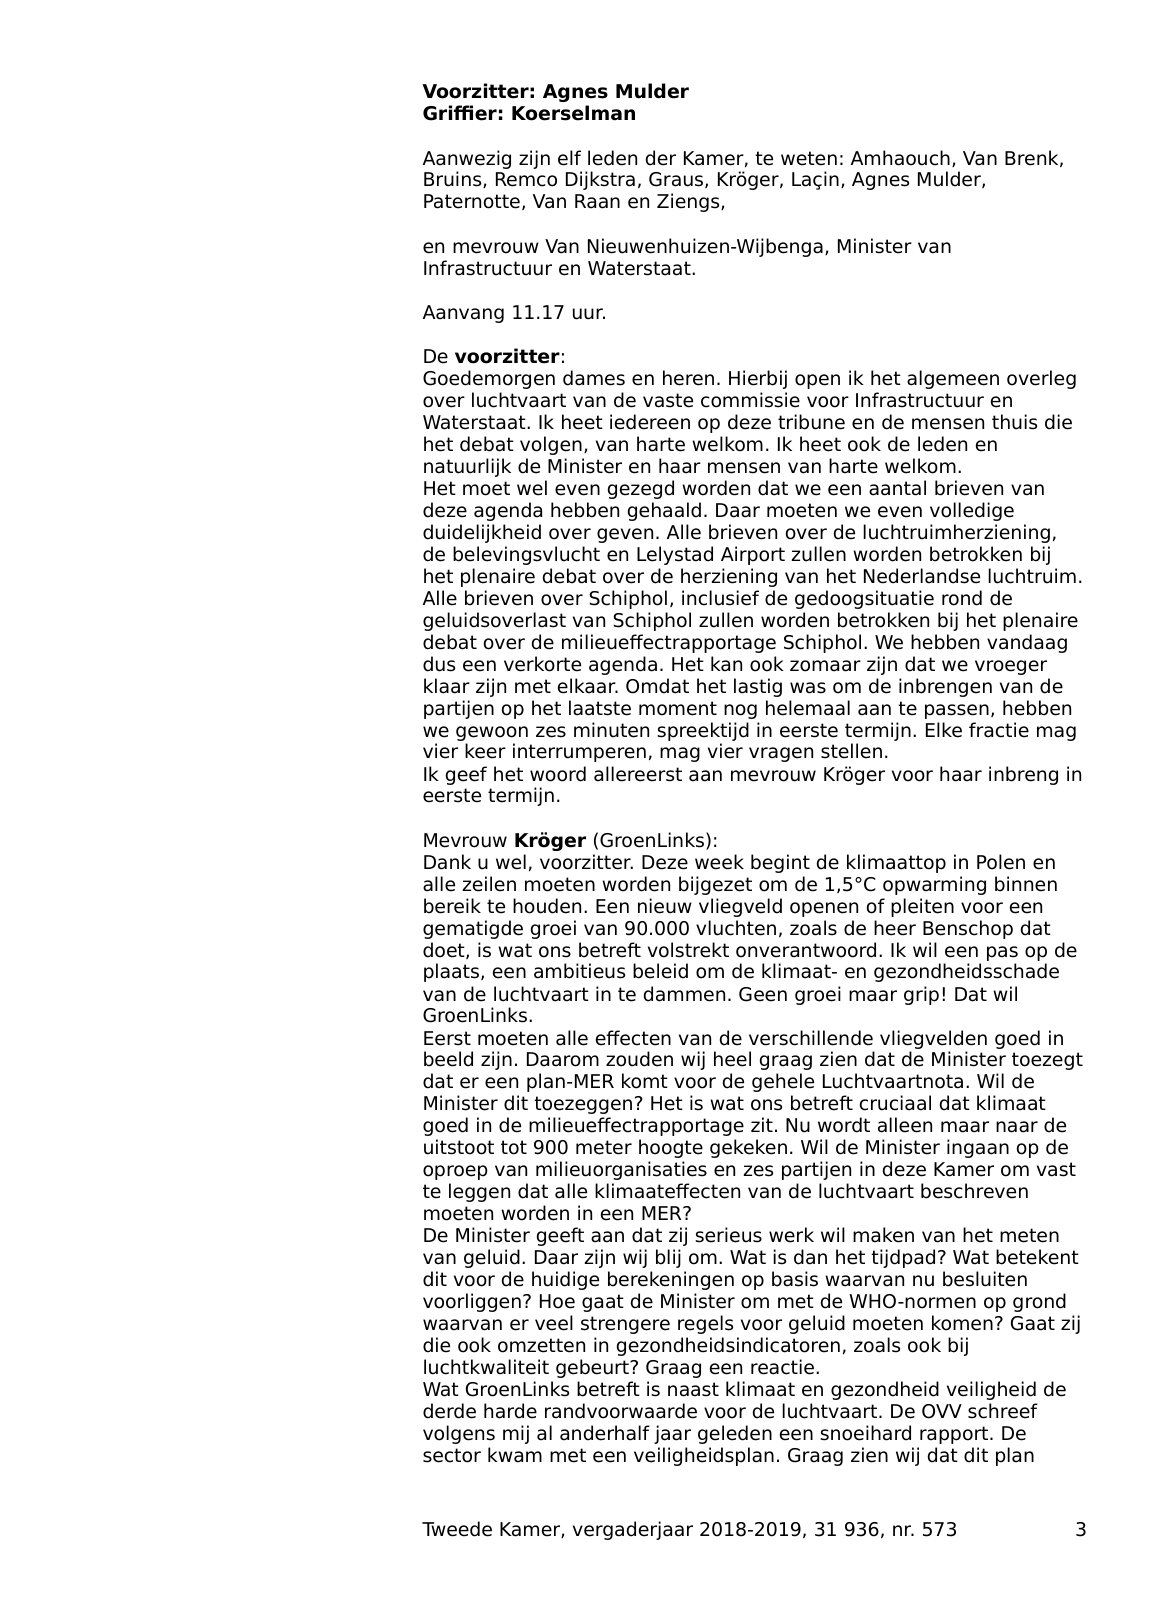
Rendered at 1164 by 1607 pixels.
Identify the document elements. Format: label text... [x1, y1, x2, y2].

text De voorzitter: [422, 346, 1087, 368]
text Eerst moeten alle effecten van de verschillende vliegvelden goed in beeld zijn. Daarom zouden wij heel graag zien dat de Minister toezegt dat er een plan-MER komt voor de gehele Luchtvaartnota. Wil de Minister dit toezeggen? Het is wat ons betreft cruciaal dat klimaat goed in de milieueffectrapportage zit. Nu wordt alleen maar naar de uitstoot tot 900 meter hoogte gekeken. Wil de Minister ingaan op de oproep van milieuorganisaties en zes partijen in deze Kamer om vast te leggen dat alle klimaateffecten van de luchtvaart beschreven moeten worden in een MER? [422, 1027, 1087, 1225]
text en mevrouw Van Nieuwenhuizen-Wijbenga, Minister van Infrastructuur en Waterstaat. [422, 236, 1087, 279]
text Dank u wel, voorzitter. Deze week begint de klimaattop in Polen en alle zeilen moeten worden bijgezet om de 1,5°C opwarming binnen bereik te houden. Een nieuw vliegveld openen of pleiten voor een gematigde groei van 90.000 vluchten, zoals de heer Benschop dat doet, is wat ons betreft volstrekt onverantwoord. Ik wil een pas op de plaats, een ambitieus beleid om de klimaat- en gezondheidsschade van de luchtvaart in te dammen. Geen groei maar grip! Dat wil GroenLinks. [422, 852, 1087, 1027]
text Aanvang 11.17 uur. [422, 302, 1087, 324]
text Wat GroenLinks betreft is naast klimaat en gezondheid veiligheid de derde harde randvoorwaarde voor de luchtvaart. De OVV schreef volgens mij al anderhalf jaar geleden een snoeihard rapport. De sector kwam met een veiligheidsplan. Graag zien wij dat dit plan [422, 1379, 1087, 1467]
text Ik geef het woord allereerst aan mevrouw Kröger voor haar inbreng in eerste termijn. [422, 763, 1087, 807]
text De Minister geeft aan dat zij serieus werk wil maken van het meten van geluid. Daar zijn wij blij om. Wat is dan het tijdpad? Wat betekent dit voor de huidige berekeningen op basis waarvan nu besluiten voorliggen? Hoe gaat de Minister om met de WHO-normen op grond waarvan er veel strengere regels voor geluid moeten komen? Gaat zij die ook omzetten in gezondheidsindicatoren, zoals ook bij luchtkwaliteit gebeurt? Graag een reactie. [422, 1225, 1087, 1379]
text Griffier: Koerselman [422, 103, 1087, 125]
text Aanwezig zijn elf leden der Kamer, te weten: Amhaouch, Van Brenk, Bruins, Remco Dijkstra, Graus, Kröger, Laçin, Agnes Mulder, Paternotte, Van Raan en Ziengs, [422, 147, 1087, 213]
text Het moet wel even gezegd worden dat we een aantal brieven van deze agenda hebben gehaald. Daar moeten we even volledige duidelijkheid over geven. Alle brieven over de luchtruimherziening, de belevingsvlucht en Lelystad Airport zullen worden betrokken bij het plenaire debat over de herziening van het Nederlandse luchtruim. Alle brieven over Schiphol, inclusief de gedoogsituatie rond de geluidsoverlast van Schiphol zullen worden betrokken bij het plenaire debat over de milieueffectrapportage Schiphol. We hebben vandaag dus een verkorte agenda. Het kan ook zomaar zijn dat we vroeger klaar zijn met elkaar. Omdat het lastig was om de inbrengen van de partijen op het laatste moment nog helemaal aan te passen, hebben we gewoon zes minuten spreektijd in eerste termijn. Elke fractie mag vier keer interrumperen, mag vier vragen stellen. [422, 478, 1087, 763]
text Mevrouw Kröger (GroenLinks): [422, 829, 1087, 852]
text Voorzitter: Agnes Mulder [422, 81, 1087, 103]
text Goedemorgen dames en heren. Hierbij open ik het algemeen overleg over luchtvaart van de vaste commissie voor Infrastructuur en Waterstaat. Ik heet iedereen op deze tribune en de mensen thuis die het debat volgen, van harte welkom. Ik heet ook de leden en natuurlijk de Minister en haar mensen van harte welkom. [422, 368, 1087, 478]
